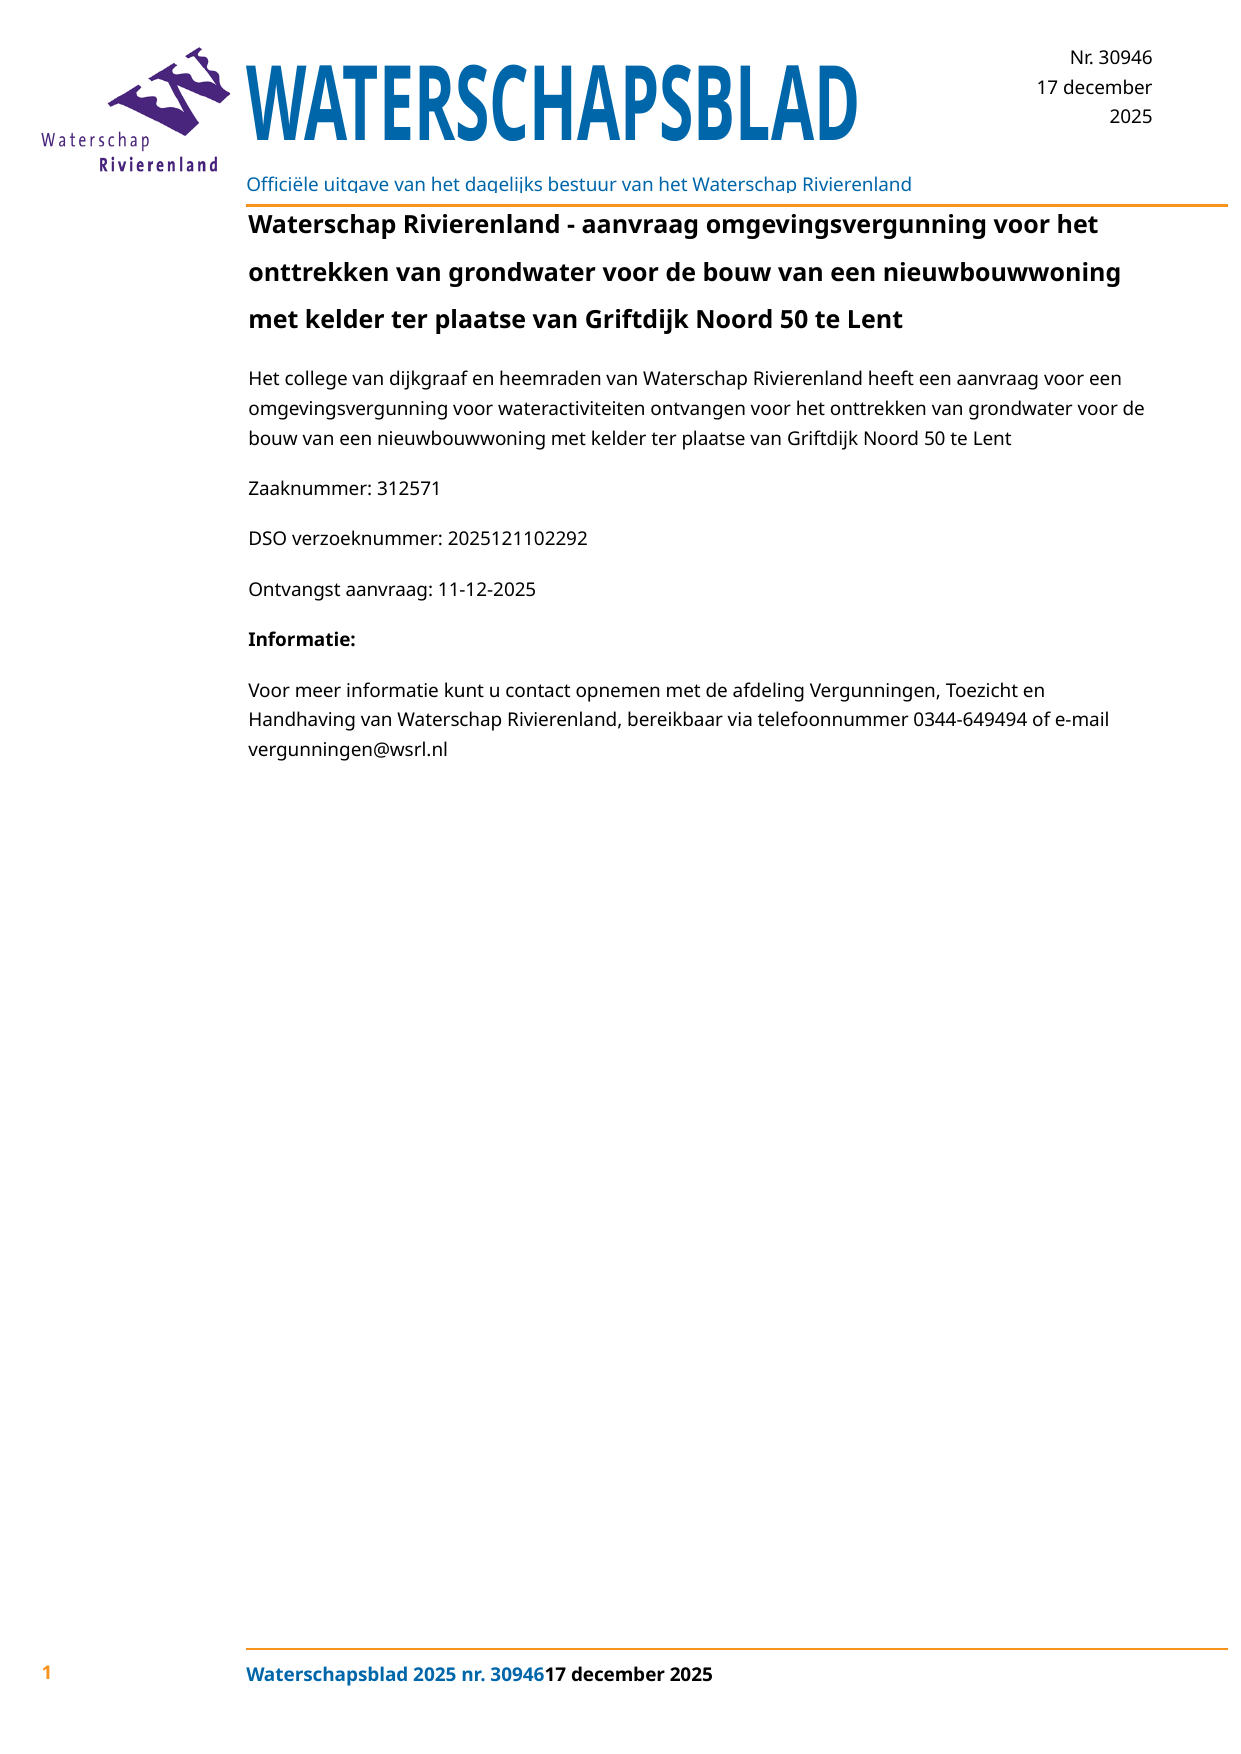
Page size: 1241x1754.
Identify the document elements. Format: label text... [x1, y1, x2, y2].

text Waterschap Rivierenland - aanvraag omgevingsvergunning voor het onttrekken van grondwater voor de bouw van een nieuwbouwwoning met kelder ter plaatse van Griftdijk Noord 50 te Lent [248, 207, 1152, 336]
text Het college van dijkgraaf en heemraden van Waterschap Rivierenland heeft een aanvraag voor een omgevingsvergunning voor wateractiviteiten ontvangen voor het onttrekken van grondwater voor de bouw van een nieuwbouwwoning met kelder ter plaatse van Griftdijk Noord 50 te Lent [248, 366, 1152, 450]
text Ontvangst aanvraag: 11-12-2025 [248, 576, 1152, 602]
text Zaaknummer: 312571 [248, 475, 1152, 501]
picture [41, 47, 231, 172]
text DSO verzoeknummer: 2025121102292 [248, 526, 1152, 551]
text Informatie: [248, 626, 1152, 652]
text Voor meer informatie kunt u contact opnemen met de afdeling Vergunningen, Toezicht en Handhaving van Waterschap Rivierenland, bereikbaar via telefoonnummer 0344-649494 of e-mail vergunningen@wsrl.nl [248, 677, 1152, 762]
